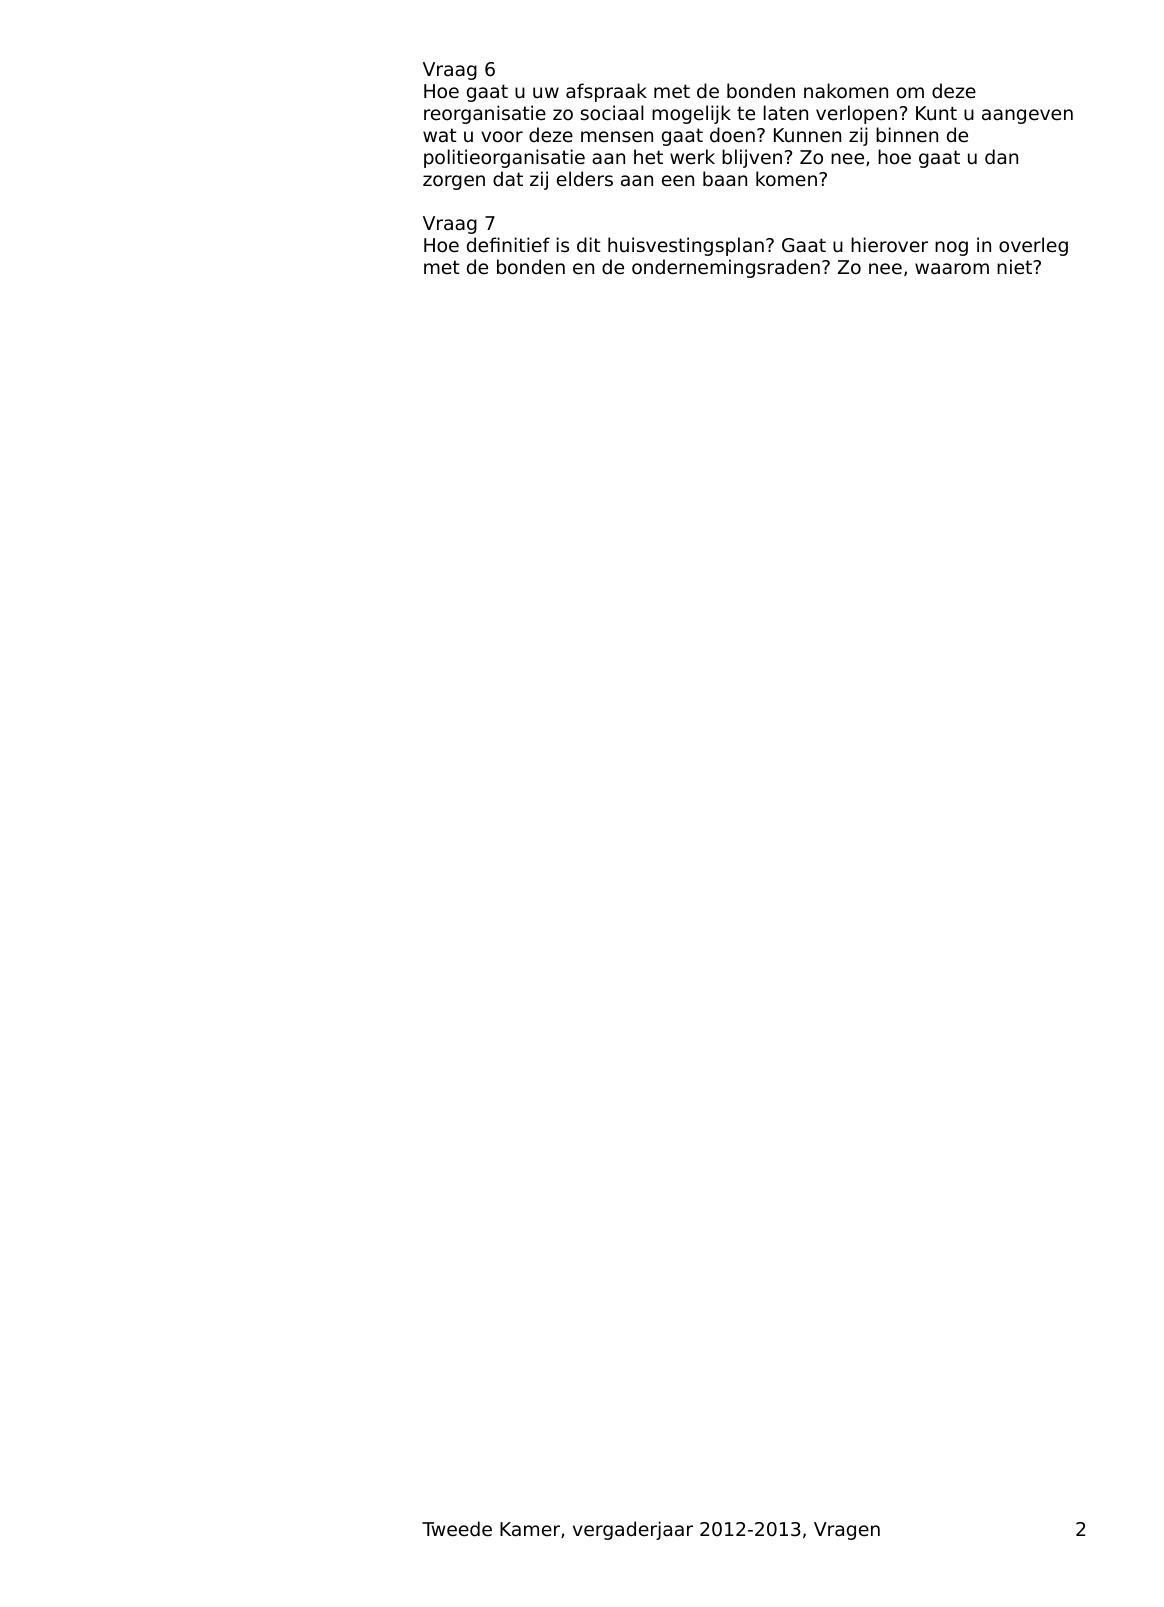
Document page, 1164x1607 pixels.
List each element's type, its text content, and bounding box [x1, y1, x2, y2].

text Hoe definitief is dit huisvestingsplan? Gaat u hierover nog in overleg met de bonden en de ondernemingsraden? Zo nee, waarom niet? [422, 235, 1087, 279]
text Hoe gaat u uw afspraak met de bonden nakomen om deze reorganisatie zo sociaal mogelijk te laten verlopen? Kunt u aangeven wat u voor deze mensen gaat doen? Kunnen zij binnen de politieorganisatie aan het werk blijven? Zo nee, hoe gaat u dan zorgen dat zij elders aan een baan komen? [422, 81, 1087, 191]
text Vraag 6 [422, 59, 1087, 81]
text Vraag 7 [422, 213, 1087, 235]
